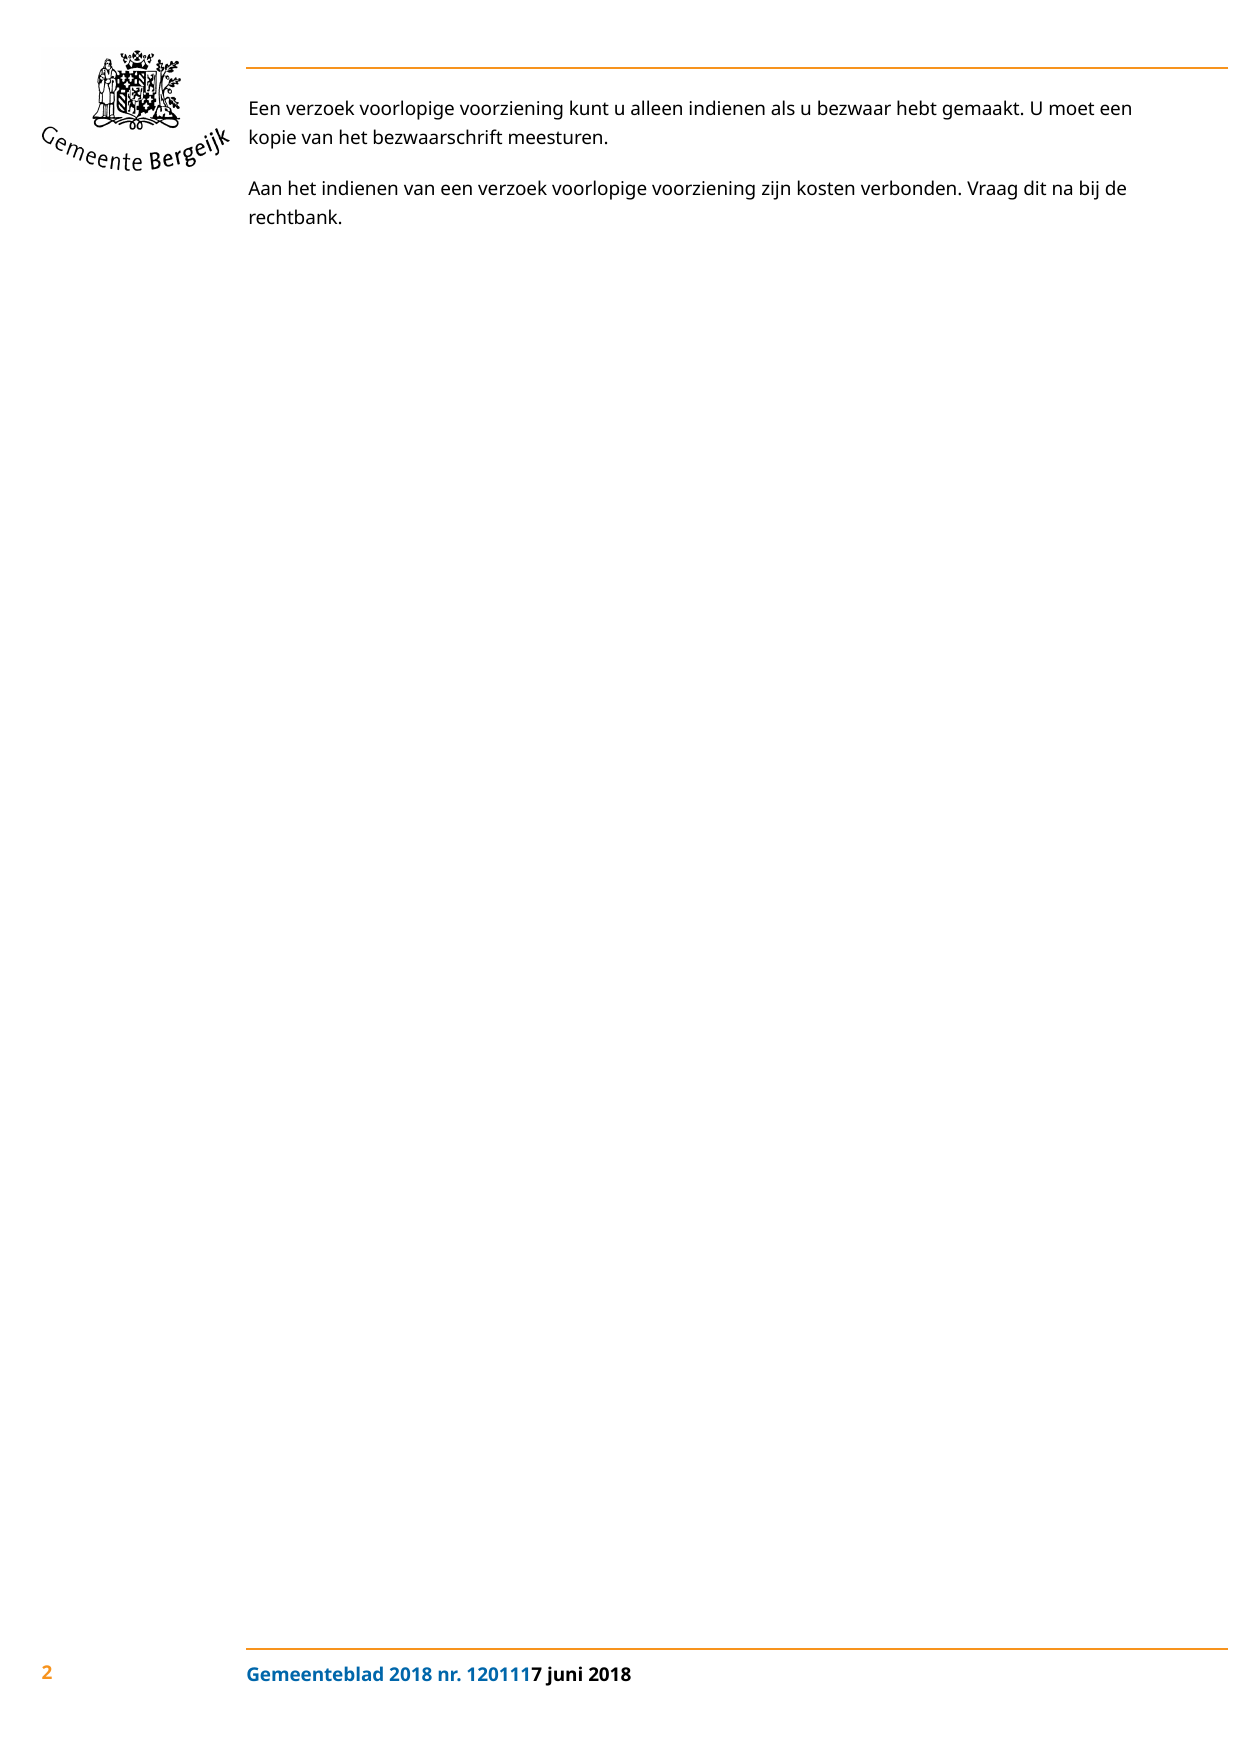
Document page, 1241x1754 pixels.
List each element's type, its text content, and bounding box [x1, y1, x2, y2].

text Een verzoek voorlopige voorziening kunt u alleen indienen als u bezwaar hebt gemaakt. U moet een kopie van het bezwaarschrift meesturen. [248, 95, 1152, 150]
text Aan het indienen van een verzoek voorlopige voorziening zijn kosten verbonden. Vraag dit na bij de rechtbank. [248, 175, 1152, 230]
picture [41, 47, 231, 172]
